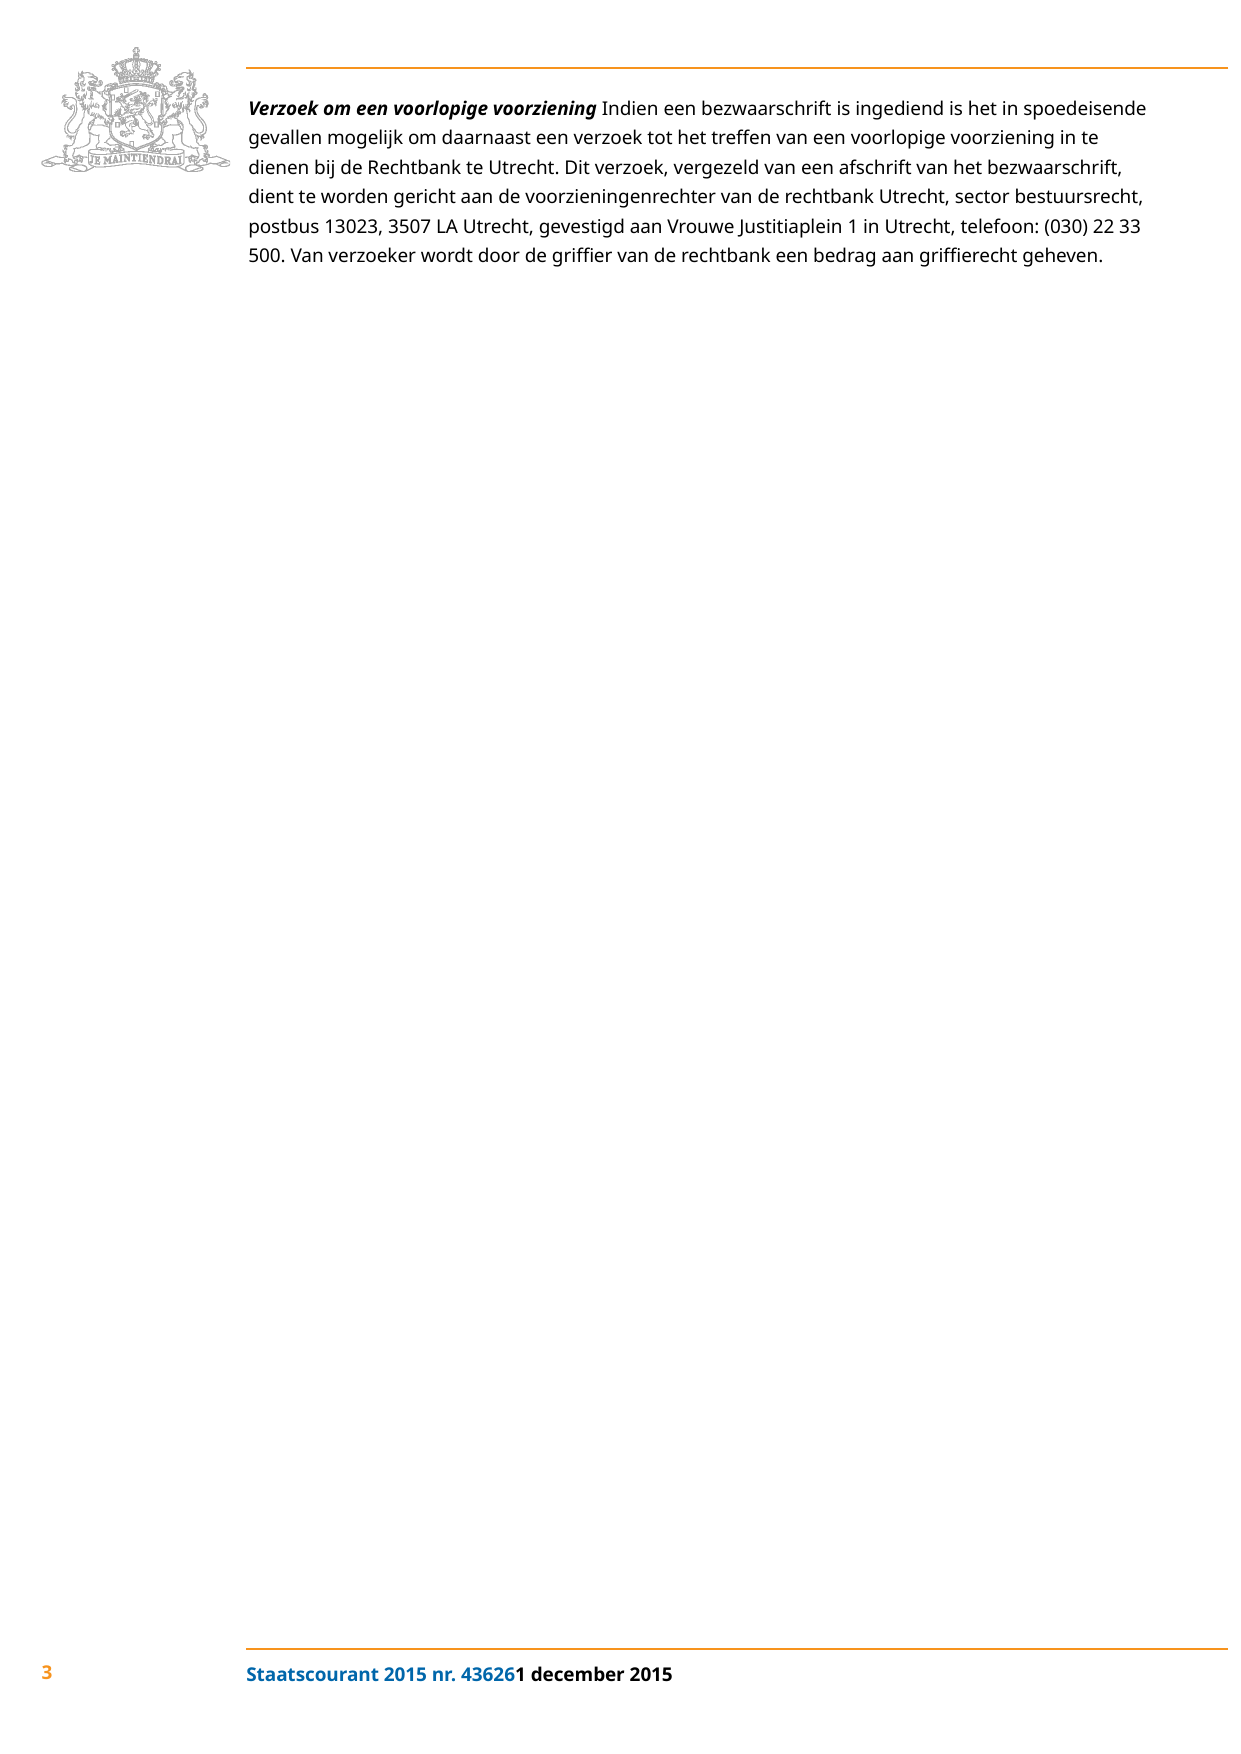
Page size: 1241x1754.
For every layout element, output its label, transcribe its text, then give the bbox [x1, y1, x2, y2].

picture [41, 47, 231, 172]
text Verzoek om een voorlopige voorziening Indien een bezwaarschrift is ingediend is het in spoedeisende gevallen mogelijk om daarnaast een verzoek tot het treffen van een voorlopige voorziening in te dienen bij de Rechtbank te Utrecht. Dit verzoek, vergezeld van een afschrift van het bezwaarschrift, dient te worden gericht aan de voorzieningenrechter van de rechtbank Utrecht, sector bestuursrecht, postbus 13023, 3507 LA Utrecht, gevestigd aan Vrouwe Justitiaplein 1 in Utrecht, telefoon: (030) 22 33 500. Van verzoeker wordt door de griffier van de rechtbank een bedrag aan griffierecht geheven. [248, 95, 1152, 268]
